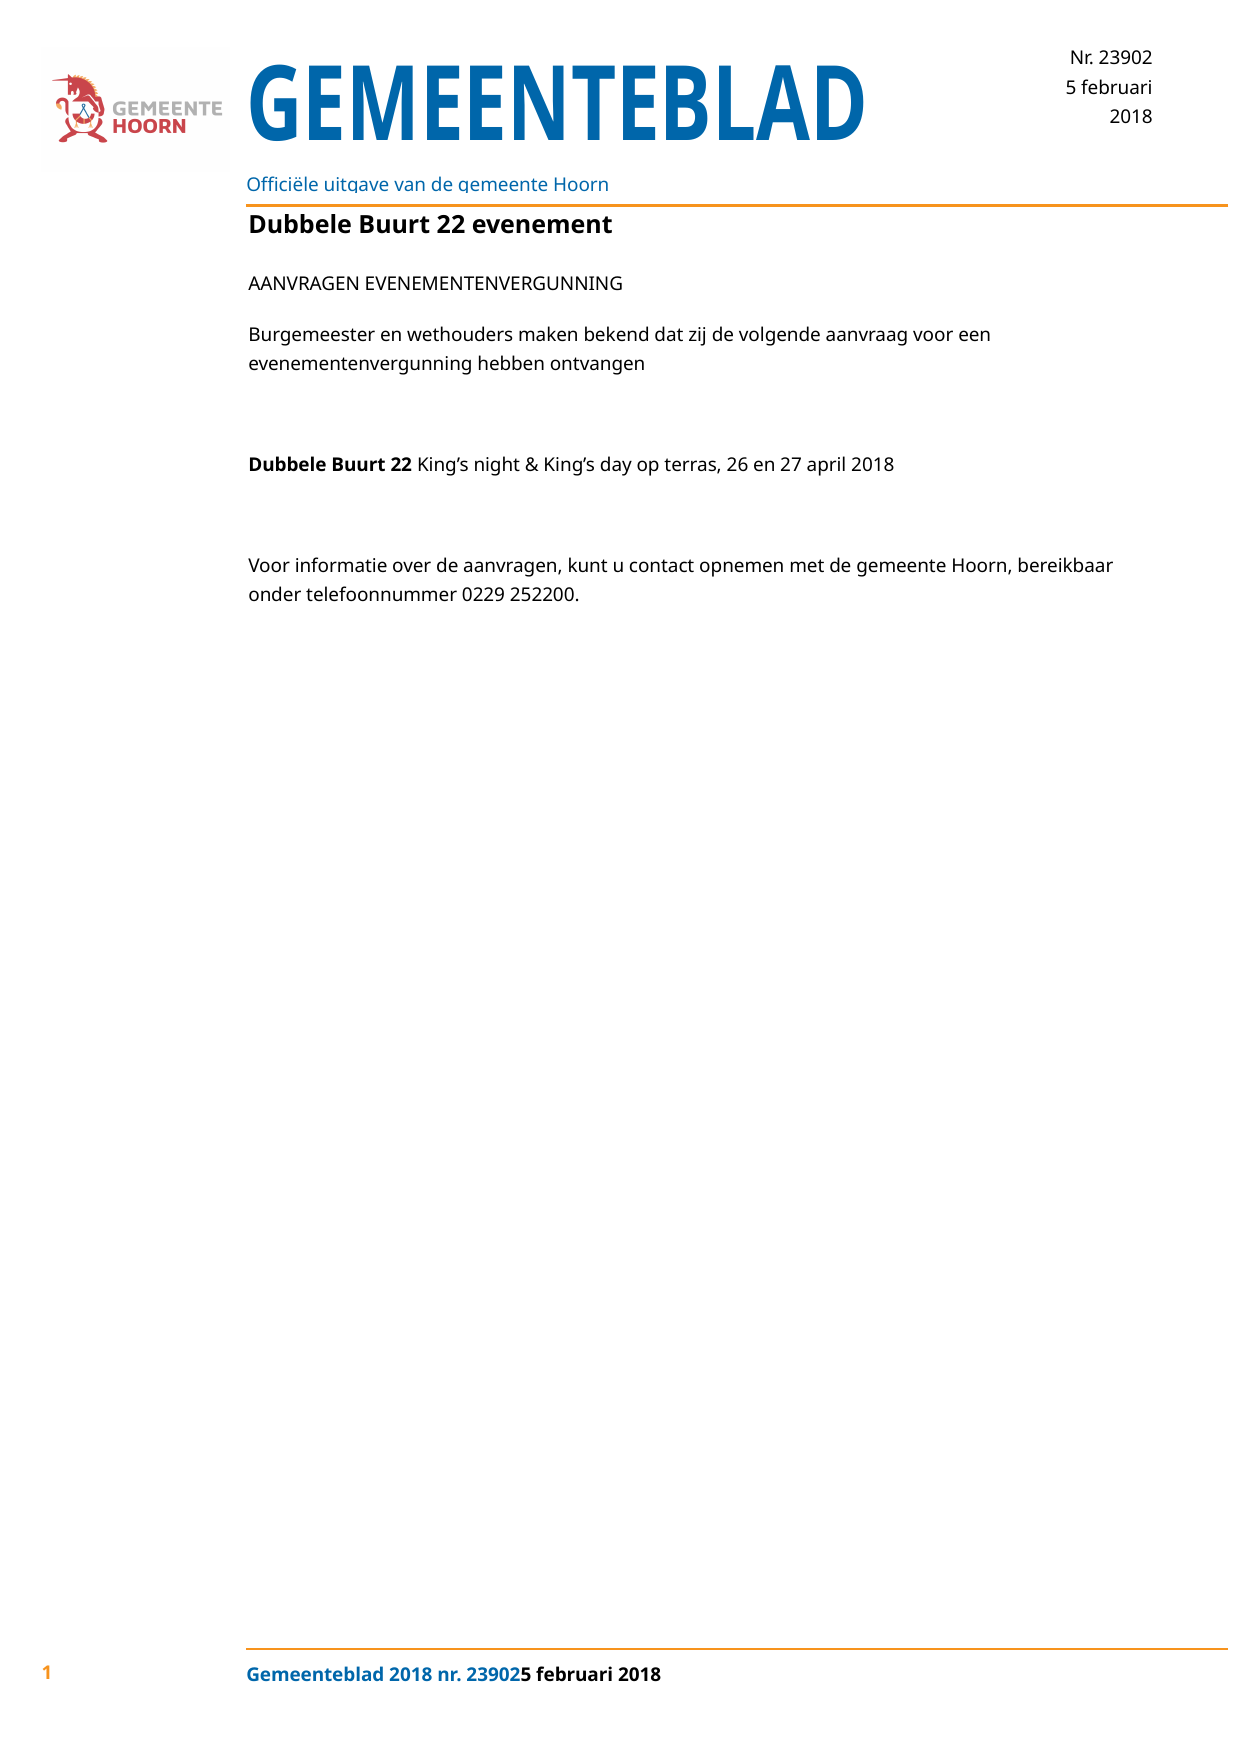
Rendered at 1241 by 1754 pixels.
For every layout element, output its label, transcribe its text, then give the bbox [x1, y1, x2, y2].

picture [41, 47, 231, 172]
text Voor informatie over de aanvragen, kunt u contact opnemen met de gemeente Hoorn, bereikbaar onder telefoonnummer 0229 252200. [248, 552, 1152, 607]
text AANVRAGEN EVENEMENTENVERGUNNING [248, 270, 1152, 296]
text Dubbele Buurt 22 evenement [248, 207, 1152, 241]
text Dubbele Buurt 22 King’s night & King’s day op terras, 26 en 27 april 2018 [248, 451, 1152, 477]
text Burgemeester en wethouders maken bekend dat zij de volgende aanvraag voor een evenementenvergunning hebben ontvangen [248, 321, 1152, 376]
